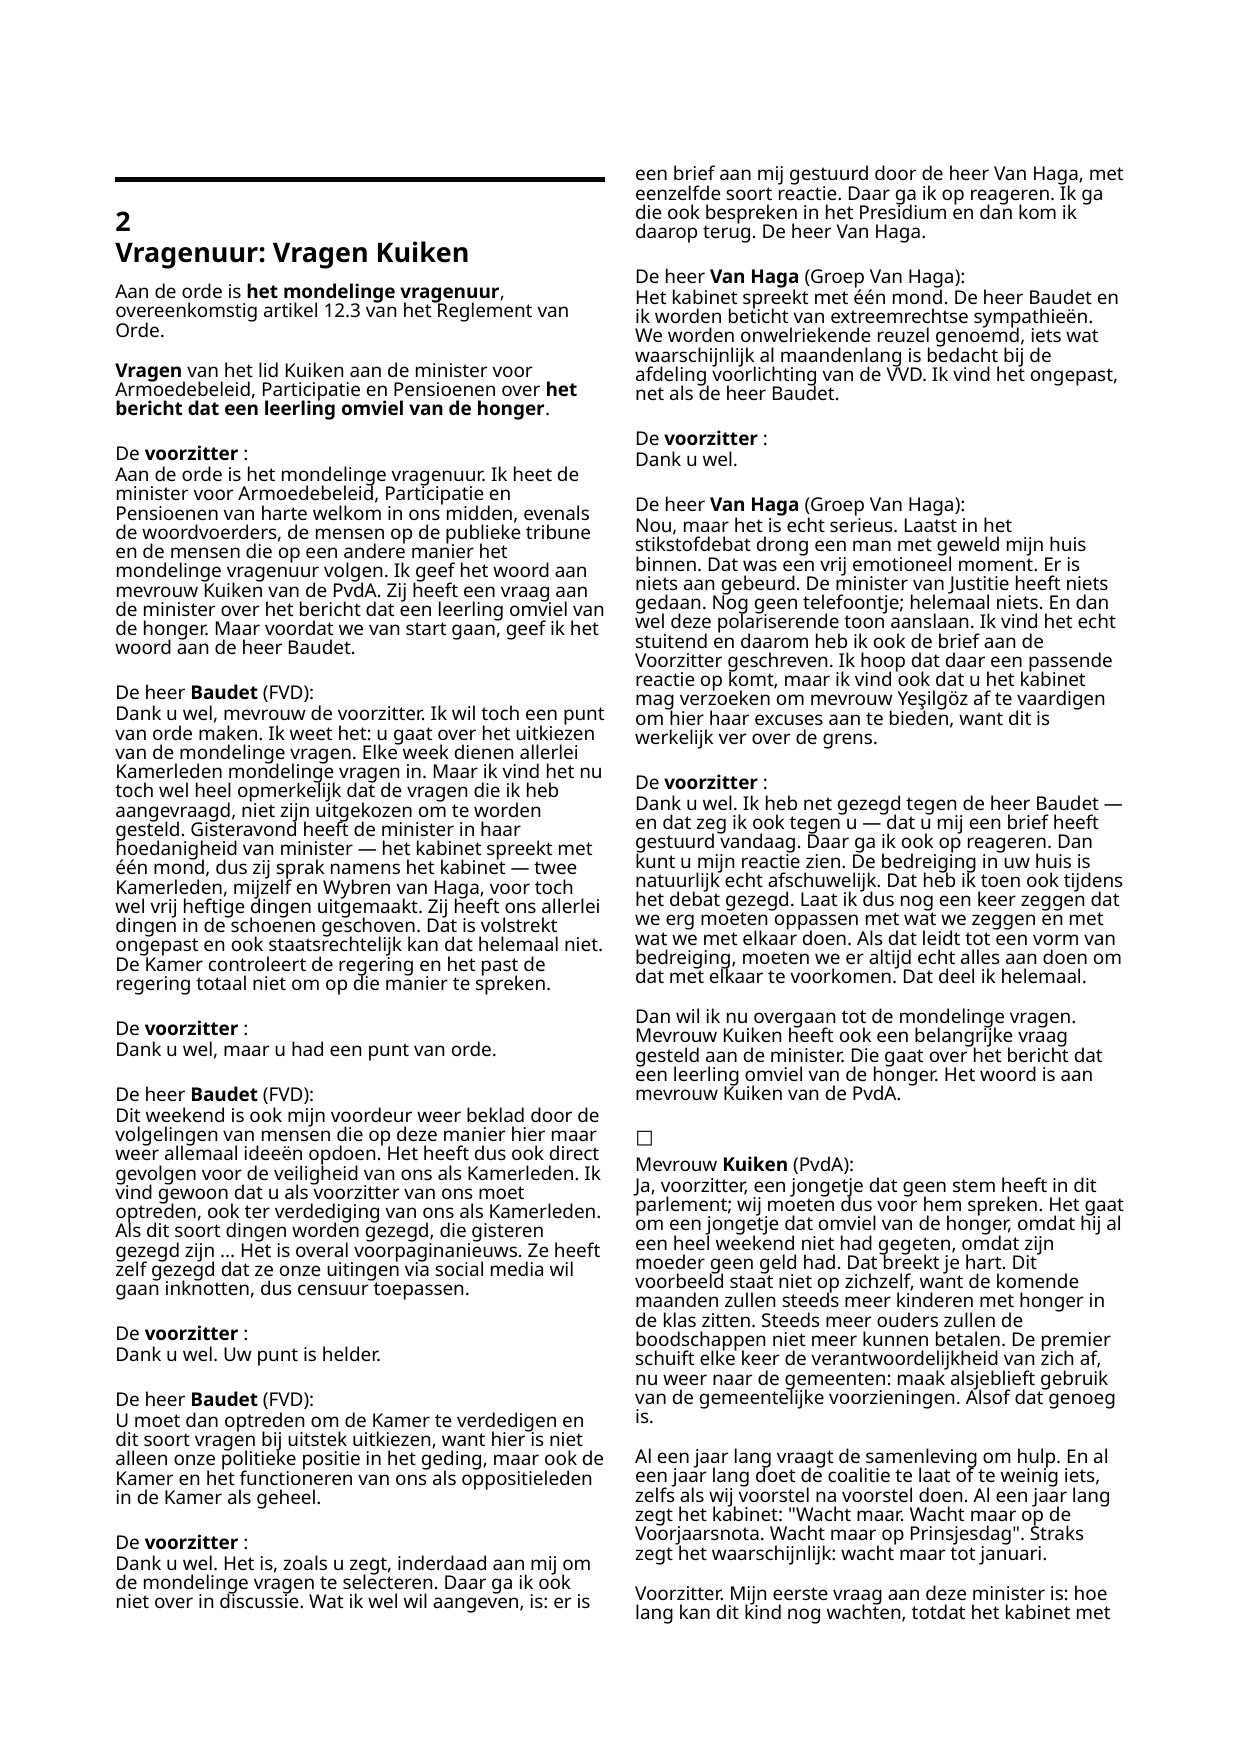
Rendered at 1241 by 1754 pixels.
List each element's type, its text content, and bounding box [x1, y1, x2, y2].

text De heer Baudet (FVD): [115, 1386, 605, 1412]
text De voorzitter : [115, 1015, 605, 1041]
text Dit weekend is ook mijn voordeur weer beklad door de volgelingen van mensen die op deze manier hier maar weer allemaal ideeën opdoen. Het heeft dus ook direct gevolgen voor de veiligheid van ons als Kamerleden. Ik vind gewoon dat u als voorzitter van ons moet optreden, ook ter verdediging van ons als Kamerleden. Als dit soort dingen worden gezegd, die gisteren gezegd zijn ... Het is overal voorpaginanieuws. Ze heeft zelf gezegd dat ze onze uitingen via social media wil gaan inknotten, dus censuur toepassen. [115, 1107, 605, 1299]
text Voorzitter. Mijn eerste vraag aan deze minister is: hoe lang kan dit kind nog wachten, totdat het kabinet met [635, 1584, 1125, 1623]
text Dan wil ik nu overgaan tot de mondelinge vragen. Mevrouw Kuiken heeft ook een belangrijke vraag gesteld aan de minister. Die gaat over het bericht dat een leerling omviel van de honger. Het woord is aan mevrouw Kuiken van de PvdA. [635, 1008, 1125, 1104]
text Dank u wel. [635, 451, 1125, 470]
text Aan de orde is het mondelinge vragenuur. Ik heet de minister voor Armoedebeleid, Participatie en Pensioenen van harte welkom in ons midden, evenals de woordvoerders, de mensen op de publieke tribune en de mensen die op een andere manier het mondelinge vragenuur volgen. Ik geef het woord aan mevrouw Kuiken van de PvdA. Zij heeft een vraag aan de minister over het bericht dat een leerling omviel van de honger. Maar voordat we van start gaan, geef ik het woord aan de heer Baudet. [115, 466, 605, 659]
text De heer Van Haga (Groep Van Haga): [635, 491, 1125, 517]
text De heer Van Haga (Groep Van Haga): [635, 263, 1125, 289]
text Het kabinet spreekt met één mond. De heer Baudet en ik worden beticht van extreemrechtse sympathieën. We worden onwelriekende reuzel genoemd, iets wat waarschijnlijk al maandenlang is bedacht bij de afdeling voorlichting van de VVD. Ik vind het ongepast, net als de heer Baudet. [635, 289, 1125, 404]
text Vragen van het lid Kuiken aan de minister voor Armoedebeleid, Participatie en Pensioenen over het bericht dat een leerling omviel van de honger. [115, 362, 605, 419]
text De voorzitter : [635, 769, 1125, 795]
text ⬜ [635, 1125, 1125, 1151]
text U moet dan optreden om de Kamer te verdedigen en dit soort vragen bij uitstek uitkiezen, want hier is niet alleen onze politieke positie in het geding, maar ook de Kamer en het functioneren van ons als oppositieleden in de Kamer als geheel. [115, 1412, 605, 1508]
text Ja, voorzitter, een jongetje dat geen stem heeft in dit parlement; wij moeten dus voor hem spreken. Het gaat om een jongetje dat omviel van de honger, omdat hij al een heel weekend niet had gegeten, omdat zijn moeder geen geld had. Dat breekt je hart. Dit voorbeeld staat niet op zichzelf, want de komende maanden zullen steeds meer kinderen met honger in de klas zitten. Steeds meer ouders zullen de boodschappen niet meer kunnen betalen. De premier schuift elke keer de verantwoordelijkheid van zich af, nu weer naar de gemeenten: maak alsjeblieft gebruik van de gemeentelijke voorzieningen. Alsof dat genoeg is. [635, 1177, 1125, 1427]
text Aan de orde is het mondelinge vragenuur, overeenkomstig artikel 12.3 van het Reglement van Orde. [115, 283, 605, 341]
text Al een jaar lang vraagt de samenleving om hulp. En al een jaar lang doet de coalitie te laat of te weinig iets, zelfs als wij voorstel na voorstel doen. Al een jaar lang zegt het kabinet: "Wacht maar. Wacht maar op de Voorjaarsnota. Wacht maar op Prinsjesdag". Straks zegt het waarschijnlijk: wacht maar tot januari. [635, 1448, 1125, 1564]
text Dank u wel. Uw punt is helder. [115, 1346, 605, 1365]
text 2 [115, 203, 605, 239]
text De voorzitter : [115, 1320, 605, 1346]
text Dank u wel, mevrouw de voorzitter. Ik wil toch een punt van orde maken. Ik weet het: u gaat over het uitkiezen van de mondelinge vragen. Elke week dienen allerlei Kamerleden mondelinge vragen in. Maar ik vind het nu toch wel heel opmerkelijk dat de vragen die ik heb aangevraagd, niet zijn uitgekozen om te worden gesteld. Gisteravond heeft de minister in haar hoedanigheid van minister — het kabinet spreekt met één mond, dus zij sprak namens het kabinet — twee Kamerleden, mijzelf en Wybren van Haga, voor toch wel vrij heftige dingen uitgemaakt. Zij heeft ons allerlei dingen in de schoenen geschoven. Dat is volstrekt ongepast en ook staatsrechtelijk kan dat helemaal niet. De Kamer controleert de regering en het past de regering totaal niet om op die manier te spreken. [115, 705, 605, 994]
text De voorzitter : [115, 440, 605, 466]
text De voorzitter : [115, 1529, 605, 1555]
text De heer Baudet (FVD): [115, 679, 605, 705]
text Dank u wel. Het is, zoals u zegt, inderdaad aan mij om de mondelinge vragen te selecteren. Daar ga ik ook niet over in discussie. Wat ik wel wil aangeven, is: er is [115, 1555, 605, 1612]
text De heer Baudet (FVD): [115, 1081, 605, 1107]
text De voorzitter : [635, 425, 1125, 451]
text Dank u wel, maar u had een punt van orde. [115, 1041, 605, 1060]
text Nou, maar het is echt serieus. Laatst in het stikstofdebat drong een man met geweld mijn huis binnen. Dat was een vrij emotioneel moment. Er is niets aan gebeurd. De minister van Justitie heeft niets gedaan. Nog geen telefoontje; helemaal niets. En dan wel deze polariserende toon aanslaan. Ik vind het echt stuitend en daarom heb ik ook de brief aan de Voorzitter geschreven. Ik hoop dat daar een passende reactie op komt, maar ik vind ook dat u het kabinet mag verzoeken om mevrouw Yeşilgöz af te vaardigen om hier haar excuses aan te bieden, want dit is werkelijk ver over de grens. [635, 517, 1125, 748]
text Dank u wel. Ik heb net gezegd tegen de heer Baudet — en dat zeg ik ook tegen u — dat u mij een brief heeft gestuurd vandaag. Daar ga ik ook op reageren. Dan kunt u mijn reactie zien. De bedreiging in uw huis is natuurlijk echt afschuwelijk. Dat heb ik toen ook tijdens het debat gezegd. Laat ik dus nog een keer zeggen dat we erg moeten oppassen met wat we zeggen en met wat we met elkaar doen. Als dat leidt tot een vorm van bedreiging, moeten we er altijd echt alles aan doen om dat met elkaar te voorkomen. Dat deel ik helemaal. [635, 795, 1125, 987]
text een brief aan mij gestuurd door de heer Van Haga, met eenzelfde soort reactie. Daar ga ik op reageren. Ik ga die ook bespreken in het Presidium en dan kom ik daarop terug. De heer Van Haga. [635, 165, 1125, 242]
text Mevrouw Kuiken (PvdA): [635, 1151, 1125, 1177]
text Vragenuur: Vragen Kuiken [115, 239, 605, 283]
